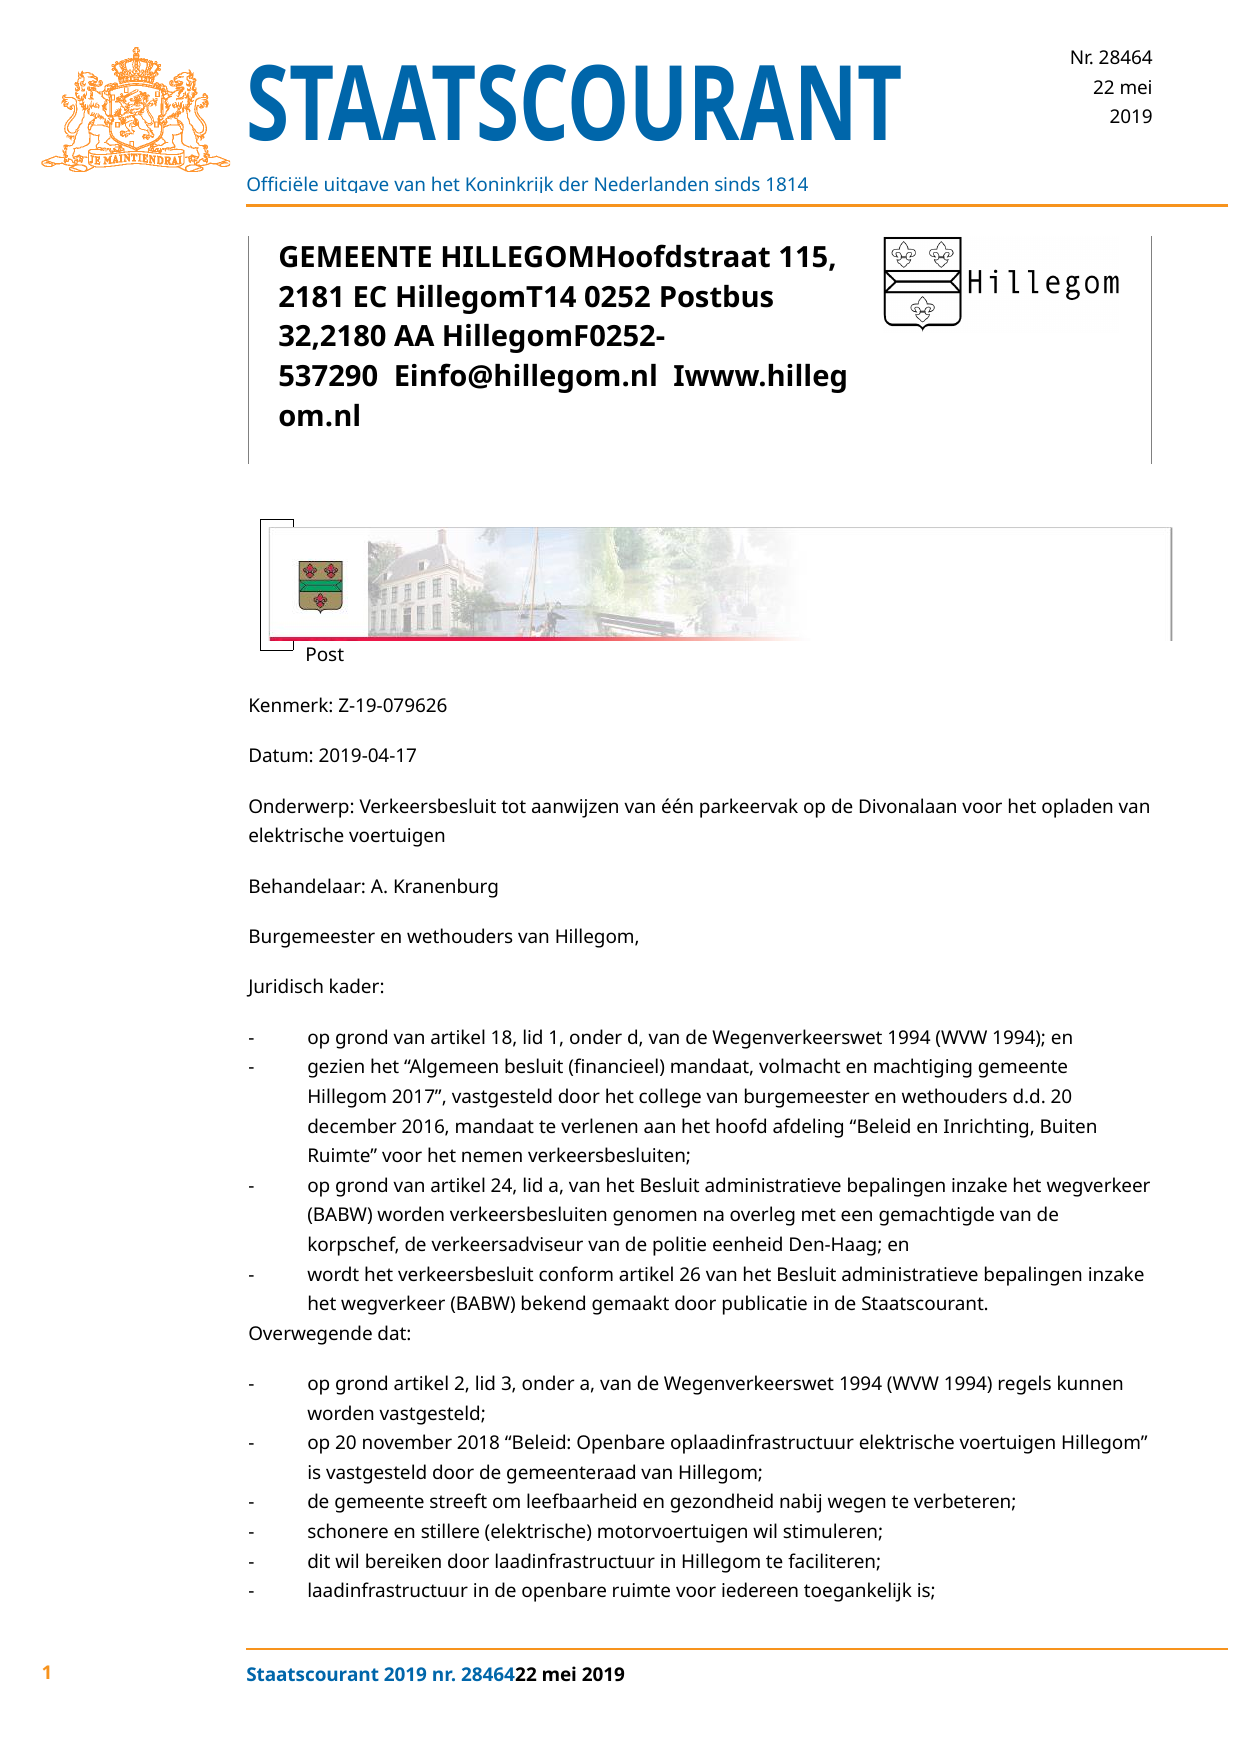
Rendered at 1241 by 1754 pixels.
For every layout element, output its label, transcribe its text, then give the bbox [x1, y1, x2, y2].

list de gemeente streeft om leefbaarheid en gezondheid nabij wegen te verbeteren; [248, 1489, 1152, 1514]
list laadinfrastructuur in de openbare ruimte voor iedereen toegankelijk is; [248, 1577, 1152, 1603]
table_header [850, 333, 1151, 464]
text Behandelaar: A. Kranenburg [248, 873, 1152, 898]
table_header [1119, 236, 1151, 332]
picture [882, 236, 1119, 333]
table_header [850, 236, 882, 332]
text Post [248, 507, 1152, 667]
text Juridisch kader: [248, 974, 1152, 999]
list schonere en stillere (elektrische) motorvoertuigen wil stimuleren; [248, 1518, 1152, 1544]
list op 20 november 2018 “Beleid: Openbare oplaadinfrastructuur elektrische voertuigen Hillegom” is vastgesteld door de gemeenteraad van Hillegom; [248, 1429, 1152, 1485]
text Onderwerp: Verkeersbesluit tot aanwijzen van één parkeervak op de Divonalaan voor het opladen van elektrische voertuigen [248, 793, 1152, 848]
list op grond artikel 2, lid 3, onder a, van de Wegenverkeerswet 1994 (WVW 1994) regels kunnen worden vastgesteld; [248, 1370, 1152, 1426]
text Kenmerk: Z-19-079626 [248, 692, 1152, 718]
list wordt het verkeersbesluit conform artikel 26 van het Besluit administratieve bepalingen inzake het wegverkeer (BABW) bekend gemaakt door publicatie in de Staatscourant. [248, 1261, 1152, 1316]
text Datum: 2019-04-17 [248, 742, 1152, 768]
picture [268, 527, 1173, 641]
list op grond van artikel 18, lid 1, onder d, van de Wegenverkeerswet 1994 (WVW 1994); en [248, 1024, 1152, 1050]
list gezien het “Algemeen besluit (financieel) mandaat, volmacht en machtiging gemeente Hillegom 2017”, vastgesteld door het college van burgemeester en wethouders d.d. 20 december 2016, mandaat te verlenen aan het hoofd afdeling “Beleid en Inrichting, Buiten Ruimte” voor het nemen verkeersbesluiten; [248, 1054, 1152, 1168]
picture [41, 47, 231, 172]
table_header GEMEENTE HILLEGOMHoofdstraat 115, 2181 EC HillegomT14 0252 Postbus 32,2180 AA HillegomF0252-537290 Einfo@hillegom.nl Iwww.hillegom.nl [249, 236, 850, 464]
list dit wil bereiken door laadinfrastructuur in Hillegom te faciliteren; [248, 1548, 1152, 1573]
list op grond van artikel 24, lid a, van het Besluit administratieve bepalingen inzake het wegverkeer (BABW) worden verkeersbesluiten genomen na overleg met een gemachtigde van de korpschef, de verkeersadviseur van de politie eenheid Den-Haag; en [248, 1172, 1152, 1257]
text Burgemeester en wethouders van Hillegom, [248, 923, 1152, 949]
text Overwegende dat: [248, 1320, 1152, 1346]
